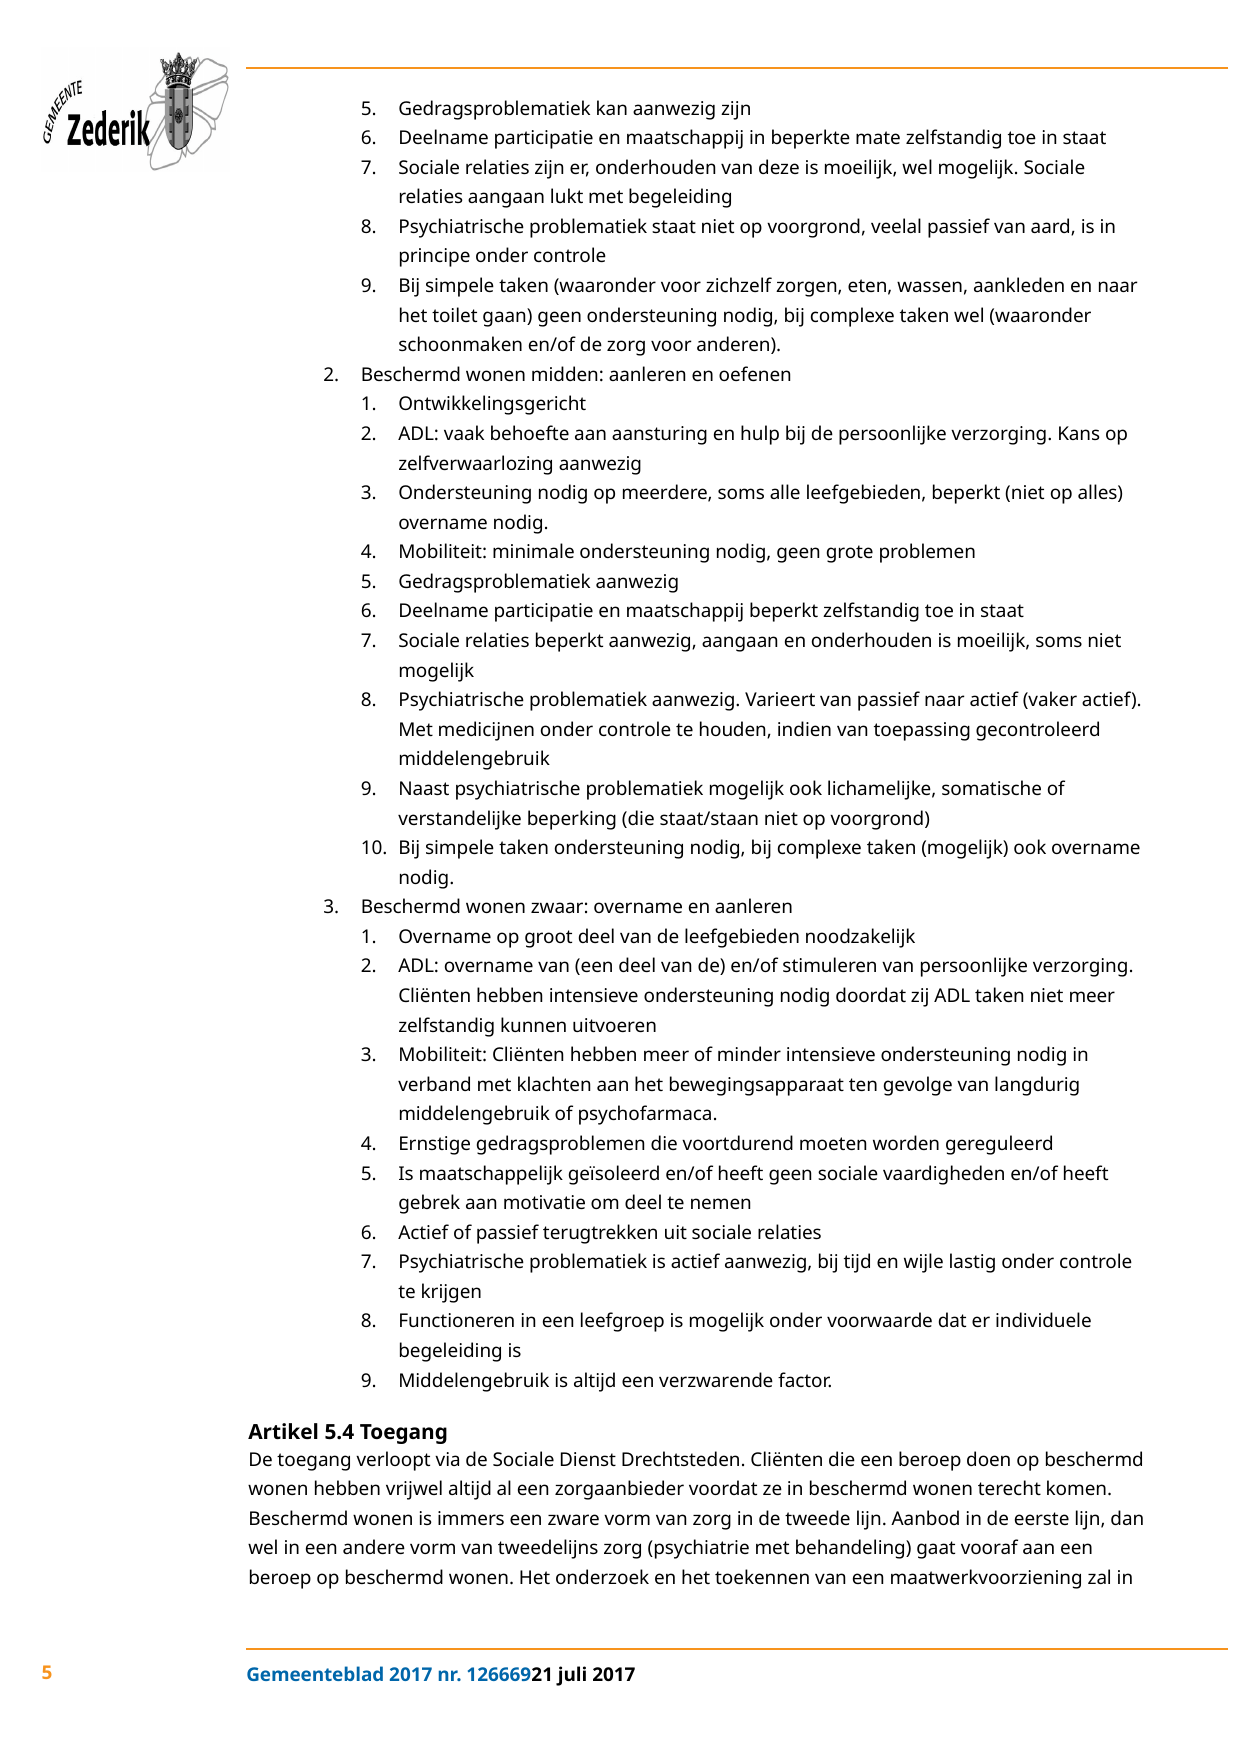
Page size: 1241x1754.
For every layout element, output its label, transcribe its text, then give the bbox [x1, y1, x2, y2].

list Bij simpele taken ondersteuning nodig, bij complexe taken (mogelijk) ook overname nodig. [361, 834, 1152, 890]
list Overname op groot deel van de leefgebieden noodzakelijk [361, 923, 1152, 949]
list Actief of passief terugtrekken uit sociale relaties [361, 1219, 1152, 1245]
list Psychiatrische problematiek aanwezig. Varieert van passief naar actief (vaker actief). Met medicijnen onder controle te houden, indien van toepassing gecontroleerd middelengebruik [361, 686, 1152, 771]
list Gedragsproblematiek kan aanwezig zijn [361, 95, 1152, 121]
list Middelengebruik is altijd een verzwarende factor. [361, 1367, 1152, 1393]
list Naast psychiatrische problematiek mogelijk ook lichamelijke, somatische of verstandelijke beperking (die staat/staan niet op voorgrond) [361, 775, 1152, 831]
list Sociale relaties beperkt aanwezig, aangaan en onderhouden is moeilijk, soms niet mogelijk [361, 627, 1152, 683]
list Mobiliteit: Cliënten hebben meer of minder intensieve ondersteuning nodig in verband met klachten aan het bewegingsapparaat ten gevolge van langdurig middelengebruik of psychofarmaca. [361, 1041, 1152, 1126]
list Sociale relaties zijn er, onderhouden van deze is moeilijk, wel mogelijk. Sociale relaties aangaan lukt met begeleiding [361, 154, 1152, 209]
text Artikel 5.4 Toegang [248, 1417, 1152, 1446]
list Functioneren in een leefgroep is mogelijk onder voorwaarde dat er individuele begeleiding is [361, 1308, 1152, 1363]
text De toegang verloopt via de Sociale Dienst Drechtsteden. Cliënten die een beroep doen op beschermd wonen hebben vrijwel altijd al een zorgaanbieder voordat ze in beschermd wonen terecht komen. Beschermd wonen is immers een zware vorm van zorg in de tweede lijn. Aanbod in de eerste lijn, dan wel in een andere vorm van tweedelijns zorg (psychiatrie met behandeling) gaat vooraf aan een beroep op beschermd wonen. Het onderzoek en het toekennen van een maatwerkvoorziening zal in [248, 1446, 1152, 1590]
list Ondersteuning nodig op meerdere, soms alle leefgebieden, beperkt (niet op alles) overname nodig. [361, 479, 1152, 535]
list Gedragsproblematiek aanwezig [361, 568, 1152, 594]
list Deelname participatie en maatschappij beperkt zelfstandig toe in staat [361, 598, 1152, 623]
list Is maatschappelijk geïsoleerd en/of heeft geen sociale vaardigheden en/of heeft gebrek aan motivatie om deel te nemen [361, 1160, 1152, 1215]
list Ontwikkelingsgericht [361, 391, 1152, 416]
list ADL: overname van (een deel van de) en/of stimuleren van persoonlijke verzorging. Cliënten hebben intensieve ondersteuning nodig doordat zij ADL taken niet meer zelfstandig kunnen uitvoeren [361, 953, 1152, 1038]
picture [41, 47, 231, 172]
list Deelname participatie en maatschappij in beperkte mate zelfstandig toe in staat [361, 124, 1152, 150]
list Psychiatrische problematiek staat niet op voorgrond, veelal passief van aard, is in principe onder controle [361, 213, 1152, 268]
list Mobiliteit: minimale ondersteuning nodig, geen grote problemen [361, 538, 1152, 564]
list Ernstige gedragsproblemen die voortdurend moeten worden gereguleerd [361, 1130, 1152, 1156]
list Beschermd wonen midden: aanleren en oefenen [323, 361, 1152, 387]
list Psychiatrische problematiek is actief aanwezig, bij tijd en wijle lastig onder controle te krijgen [361, 1248, 1152, 1304]
list Beschermd wonen zwaar: overname en aanleren [323, 893, 1152, 919]
list Bij simpele taken (waaronder voor zichzelf zorgen, eten, wassen, aankleden en naar het toilet gaan) geen ondersteuning nodig, bij complexe taken wel (waaronder schoonmaken en/of de zorg voor anderen). [361, 272, 1152, 357]
list ADL: vaak behoefte aan aansturing en hulp bij de persoonlijke verzorging. Kans op zelfverwaarlozing aanwezig [361, 420, 1152, 476]
